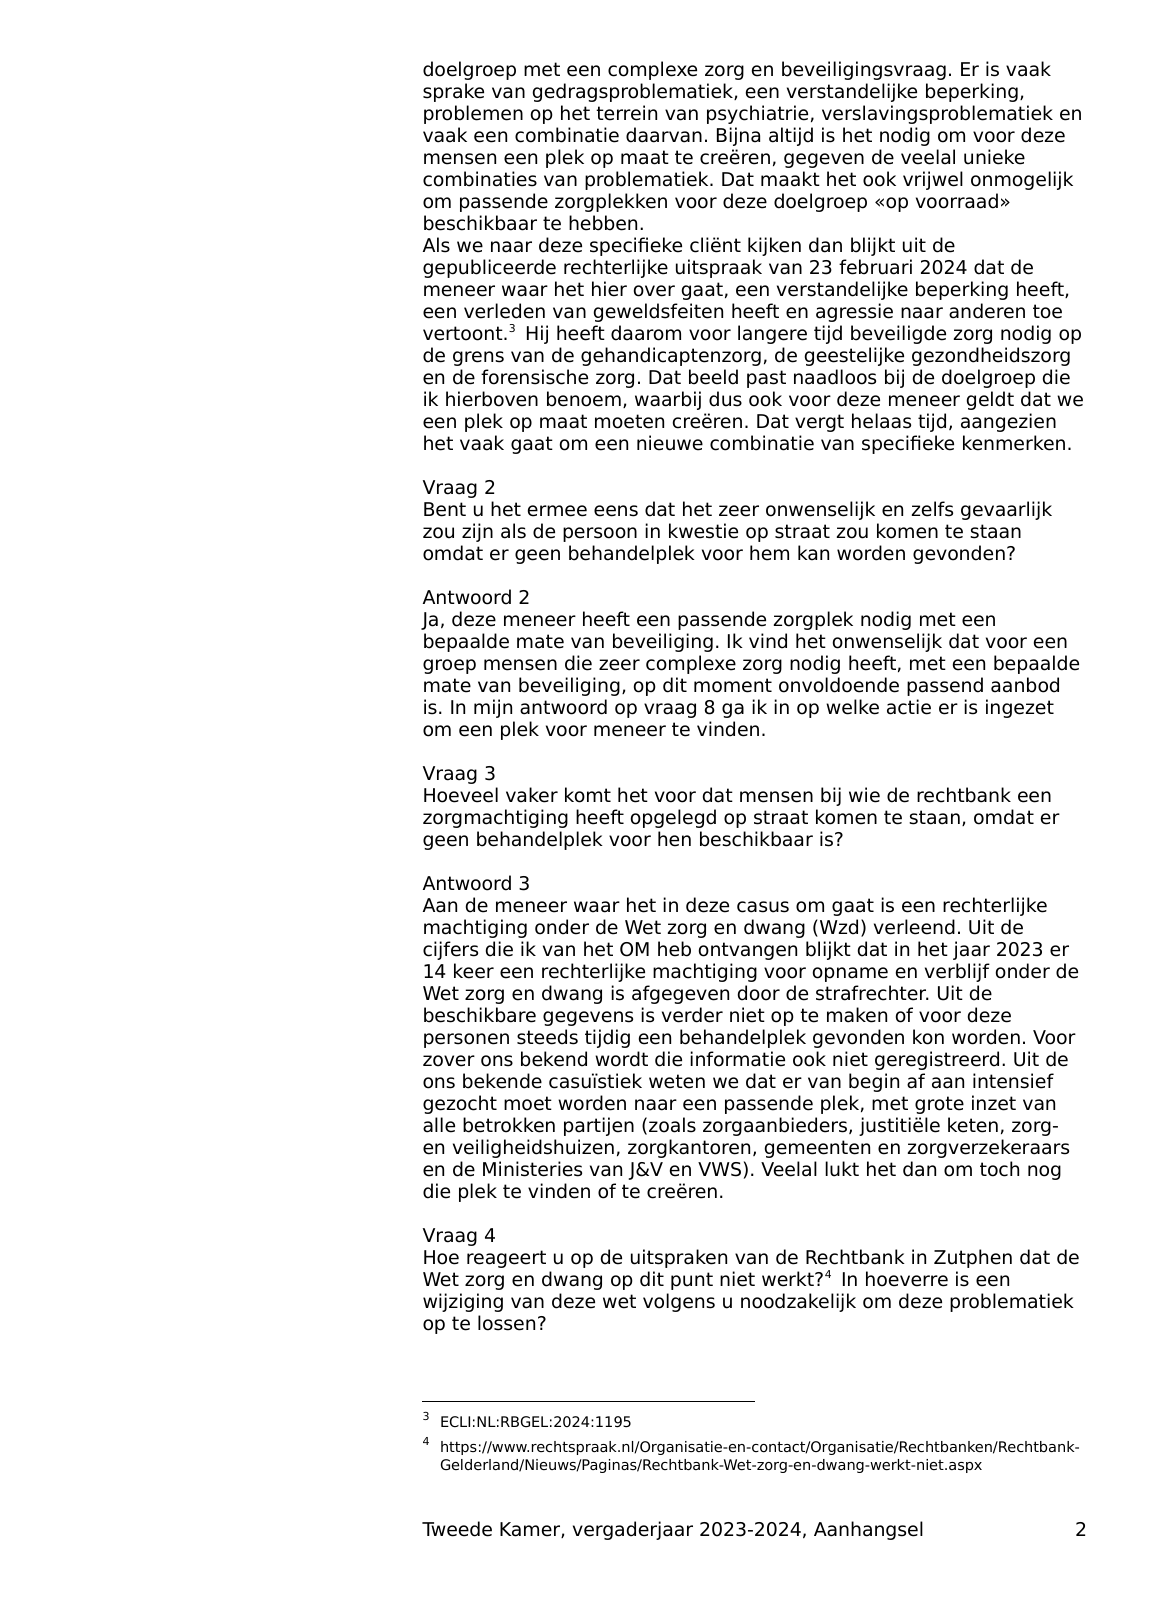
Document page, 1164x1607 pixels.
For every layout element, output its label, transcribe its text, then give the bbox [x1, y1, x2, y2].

text doelgroep met een complexe zorg en beveiligingsvraag. Er is vaak sprake van gedragsproblematiek, een verstandelijke beperking, problemen op het terrein van psychiatrie, verslavingsproblematiek en vaak een combinatie daarvan. Bijna altijd is het nodig om voor deze mensen een plek op maat te creëren, gegeven de veelal unieke combinaties van problematiek. Dat maakt het ook vrijwel onmogelijk om passende zorgplekken voor deze doelgroep «op voorraad» beschikbaar te hebben. [422, 59, 1087, 235]
text Aan de meneer waar het in deze casus om gaat is een rechterlijke machtiging onder de Wet zorg en dwang (Wzd) verleend. Uit de cijfers die ik van het OM heb ontvangen blijkt dat in het jaar 2023 er 14 keer een rechterlijke machtiging voor opname en verblijf onder de Wet zorg en dwang is afgegeven door de strafrechter. Uit de beschikbare gegevens is verder niet op te maken of voor deze personen steeds tijdig een behandelplek gevonden kon worden. Voor zover ons bekend wordt die informatie ook niet geregistreerd. Uit de ons bekende casuïstiek weten we dat er van begin af aan intensief gezocht moet worden naar een passende plek, met grote inzet van alle betrokken partijen (zoals zorgaanbieders, justitiële keten, zorg- en veiligheidshuizen, zorgkantoren, gemeenten en zorgverzekeraars en de Ministeries van J&V en VWS). Veelal lukt het dan om toch nog die plek te vinden of te creëren. [422, 895, 1087, 1203]
text https://www.rechtspraak.nl/Organisatie-en-contact/Organisatie/Rechtbanken/Rechtbank-Gelderland/Nieuws/Paginas/Rechtbank-Wet-zorg-en-dwang-werkt-niet.aspx [422, 1435, 1087, 1474]
text Antwoord 3 [422, 873, 1087, 895]
text Vraag 3 [422, 763, 1087, 785]
text Vraag 2 [422, 477, 1087, 499]
text Vraag 4 [422, 1225, 1087, 1247]
text Hoe reageert u op de uitspraken van de Rechtbank in Zutphen dat de Wet zorg en dwang op dit punt niet werkt? In hoeverre is een wijziging van deze wet volgens u noodzakelijk om deze problematiek op te lossen? [422, 1247, 1087, 1335]
text Hoeveel vaker komt het voor dat mensen bij wie de rechtbank een zorgmachtiging heeft opgelegd op straat komen te staan, omdat er geen behandelplek voor hen beschikbaar is? [422, 785, 1087, 851]
text Antwoord 2 [422, 587, 1087, 609]
text Ja, deze meneer heeft een passende zorgplek nodig met een bepaalde mate van beveiliging. Ik vind het onwenselijk dat voor een groep mensen die zeer complexe zorg nodig heeft, met een bepaalde mate van beveiliging, op dit moment onvoldoende passend aanbod is. In mijn antwoord op vraag 8 ga ik in op welke actie er is ingezet om een plek voor meneer te vinden. [422, 609, 1087, 741]
text ECLI:NL:RBGEL:2024:1195 [422, 1410, 1087, 1432]
text Bent u het ermee eens dat het zeer onwenselijk en zelfs gevaarlijk zou zijn als de persoon in kwestie op straat zou komen te staan omdat er geen behandelplek voor hem kan worden gevonden? [422, 499, 1087, 565]
text Als we naar deze specifieke cliënt kijken dan blijkt uit de gepubliceerde rechterlijke uitspraak van 23 februari 2024 dat de meneer waar het hier over gaat, een verstandelijke beperking heeft, een verleden van geweldsfeiten heeft en agressie naar anderen toe vertoont. Hij heeft daarom voor langere tijd beveiligde zorg nodig op de grens van de gehandicaptenzorg, de geestelijke gezondheidszorg en de forensische zorg. Dat beeld past naadloos bij de doelgroep die ik hierboven benoem, waarbij dus ook voor deze meneer geldt dat we een plek op maat moeten creëren. Dat vergt helaas tijd, aangezien het vaak gaat om een nieuwe combinatie van specifieke kenmerken. [422, 235, 1087, 455]
